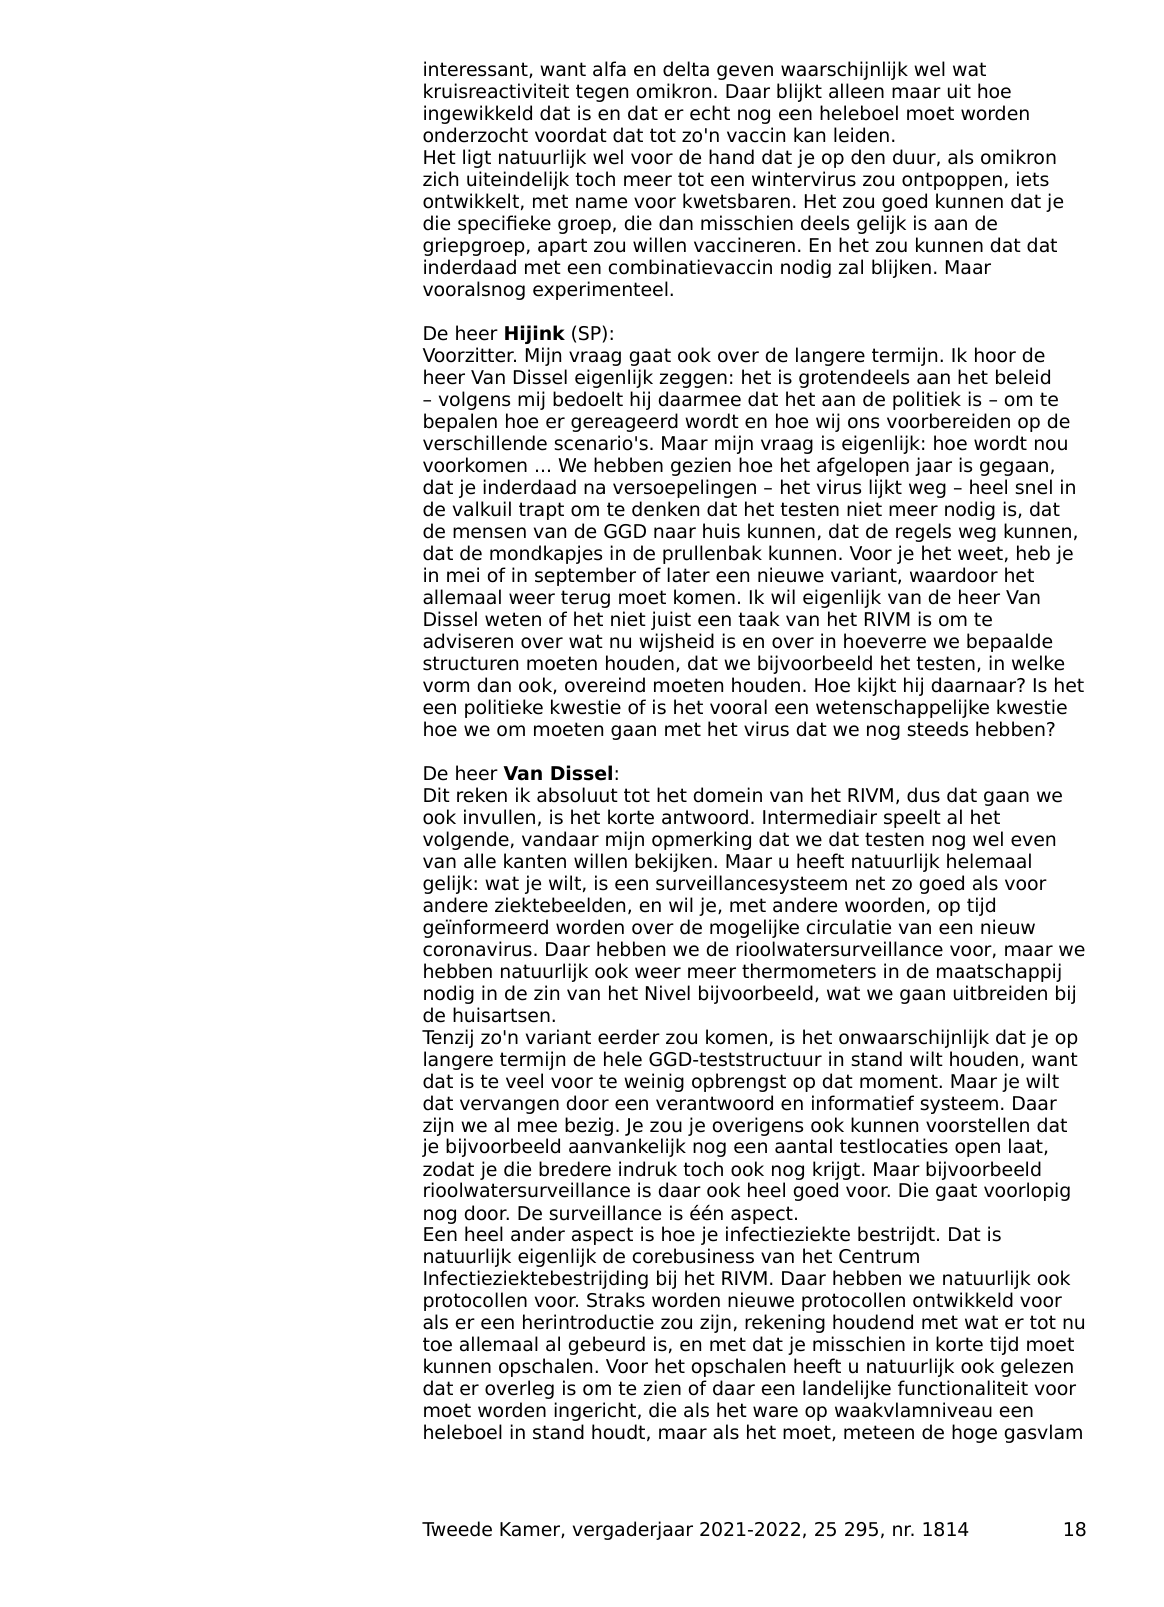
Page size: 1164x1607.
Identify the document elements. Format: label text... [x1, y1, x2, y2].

text Tenzij zo'n variant eerder zou komen, is het onwaarschijnlijk dat je op langere termijn de hele GGD-teststructuur in stand wilt houden, want dat is te veel voor te weinig opbrengst op dat moment. Maar je wilt dat vervangen door een verantwoord en informatief systeem. Daar zijn we al mee bezig. Je zou je overigens ook kunnen voorstellen dat je bijvoorbeeld aanvankelijk nog een aantal testlocaties open laat, zodat je die bredere indruk toch ook nog krijgt. Maar bijvoorbeeld rioolwatersurveillance is daar ook heel goed voor. Die gaat voorlopig nog door. De surveillance is één aspect. [422, 1027, 1087, 1224]
text Een heel ander aspect is hoe je infectieziekte bestrijdt. Dat is natuurlijk eigenlijk de corebusiness van het Centrum Infectieziektebestrijding bij het RIVM. Daar hebben we natuurlijk ook protocollen voor. Straks worden nieuwe protocollen ontwikkeld voor als er een herintroductie zou zijn, rekening houdend met wat er tot nu toe allemaal al gebeurd is, en met dat je misschien in korte tijd moet kunnen opschalen. Voor het opschalen heeft u natuurlijk ook gelezen dat er overleg is om te zien of daar een landelijke functionaliteit voor moet worden ingericht, die als het ware op waakvlamniveau een heleboel in stand houdt, maar als het moet, meteen de hoge gasvlam [422, 1224, 1087, 1444]
text De heer Van Dissel: [422, 763, 1087, 785]
text De heer Hijink (SP): [422, 323, 1087, 345]
text interessant, want alfa en delta geven waarschijnlijk wel wat kruisreactiviteit tegen omikron. Daar blijkt alleen maar uit hoe ingewikkeld dat is en dat er echt nog een heleboel moet worden onderzocht voordat dat tot zo'n vaccin kan leiden. [422, 59, 1087, 147]
text Dit reken ik absoluut tot het domein van het RIVM, dus dat gaan we ook invullen, is het korte antwoord. Intermediair speelt al het volgende, vandaar mijn opmerking dat we dat testen nog wel even van alle kanten willen bekijken. Maar u heeft natuurlijk helemaal gelijk: wat je wilt, is een surveillancesysteem net zo goed als voor andere ziektebeelden, en wil je, met andere woorden, op tijd geïnformeerd worden over de mogelijke circulatie van een nieuw coronavirus. Daar hebben we de rioolwatersurveillance voor, maar we hebben natuurlijk ook weer meer thermometers in de maatschappij nodig in de zin van het Nivel bijvoorbeeld, wat we gaan uitbreiden bij de huisartsen. [422, 785, 1087, 1027]
text Het ligt natuurlijk wel voor de hand dat je op den duur, als omikron zich uiteindelijk toch meer tot een wintervirus zou ontpoppen, iets ontwikkelt, met name voor kwetsbaren. Het zou goed kunnen dat je die specifieke groep, die dan misschien deels gelijk is aan de griepgroep, apart zou willen vaccineren. En het zou kunnen dat dat inderdaad met een combinatievaccin nodig zal blijken. Maar vooralsnog experimenteel. [422, 147, 1087, 301]
text Voorzitter. Mijn vraag gaat ook over de langere termijn. Ik hoor de heer Van Dissel eigenlijk zeggen: het is grotendeels aan het beleid – volgens mij bedoelt hij daarmee dat het aan de politiek is – om te bepalen hoe er gereageerd wordt en hoe wij ons voorbereiden op de verschillende scenario's. Maar mijn vraag is eigenlijk: hoe wordt nou voorkomen ... We hebben gezien hoe het afgelopen jaar is gegaan, dat je inderdaad na versoepelingen – het virus lijkt weg – heel snel in de valkuil trapt om te denken dat het testen niet meer nodig is, dat de mensen van de GGD naar huis kunnen, dat de regels weg kunnen, dat de mondkapjes in de prullenbak kunnen. Voor je het weet, heb je in mei of in september of later een nieuwe variant, waardoor het allemaal weer terug moet komen. Ik wil eigenlijk van de heer Van Dissel weten of het niet juist een taak van het RIVM is om te adviseren over wat nu wijsheid is en over in hoeverre we bepaalde structuren moeten houden, dat we bijvoorbeeld het testen, in welke vorm dan ook, overeind moeten houden. Hoe kijkt hij daarnaar? Is het een politieke kwestie of is het vooral een wetenschappelijke kwestie hoe we om moeten gaan met het virus dat we nog steeds hebben? [422, 345, 1087, 741]
